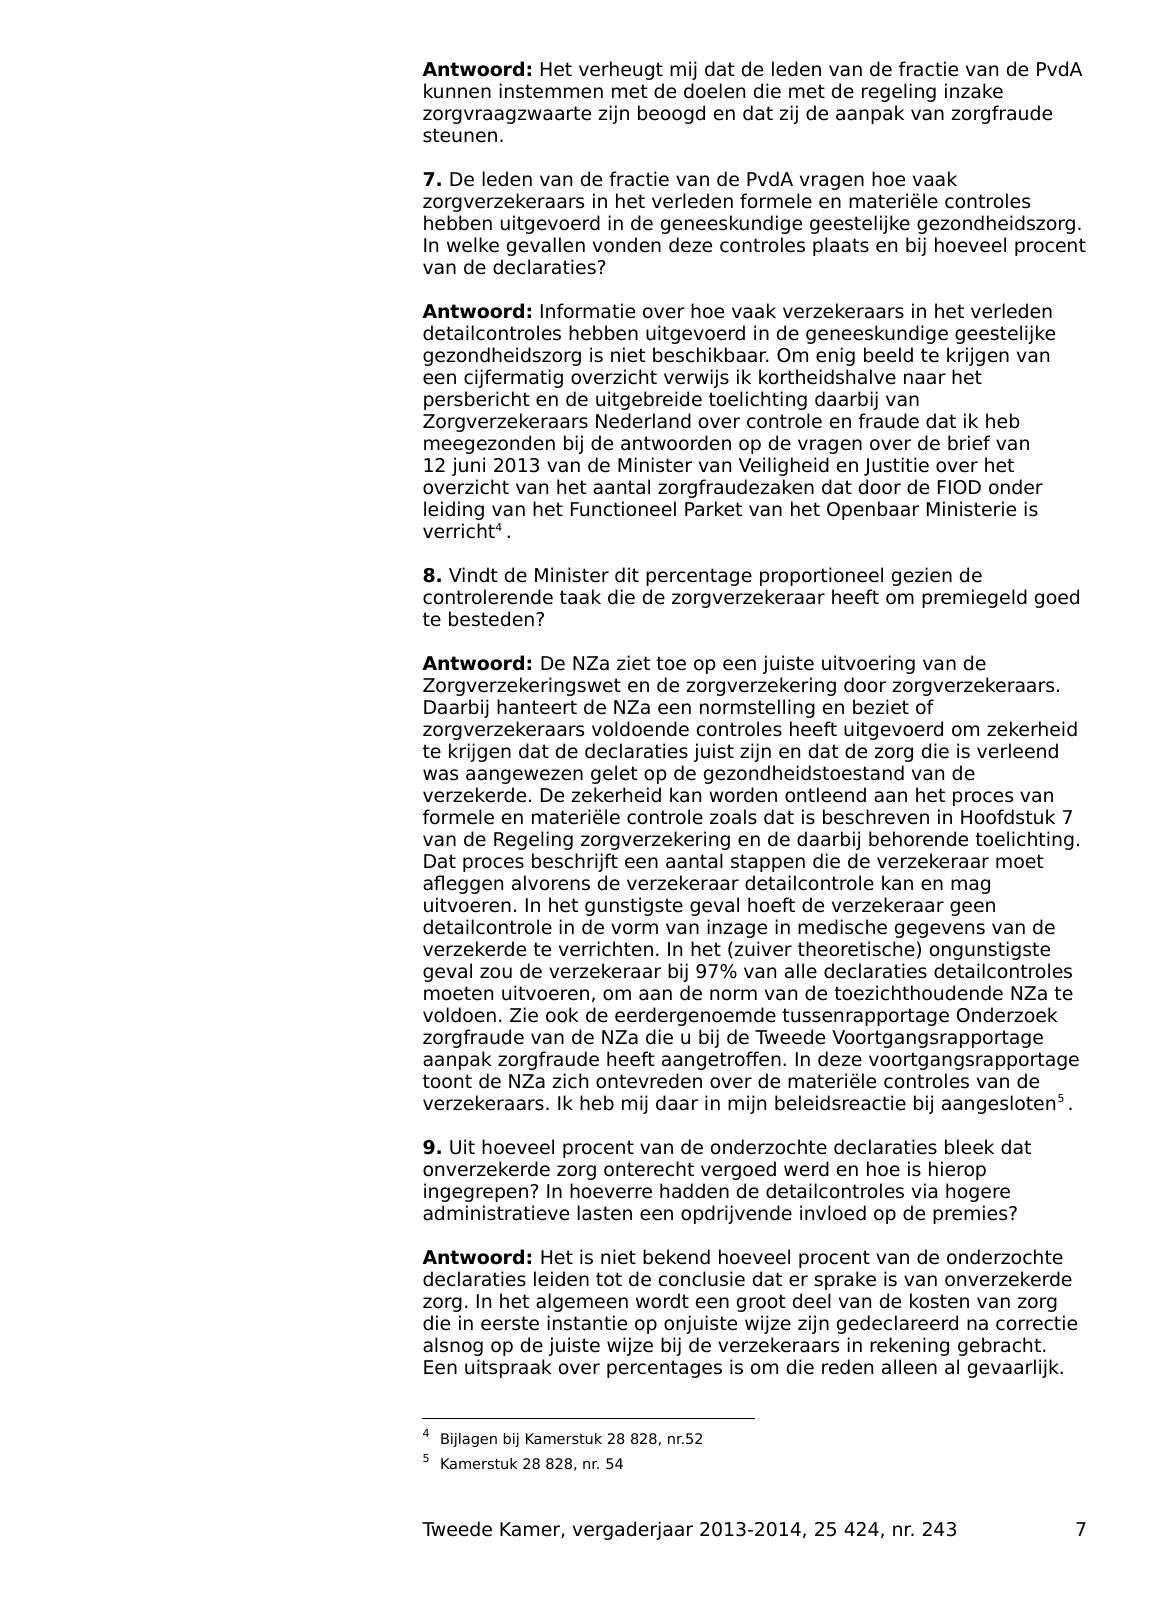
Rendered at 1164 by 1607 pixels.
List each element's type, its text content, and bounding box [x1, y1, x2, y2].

text 8. Vindt de Minister dit percentage proportioneel gezien de controlerende taak die de zorgverzekeraar heeft om premiegeld goed te besteden? [422, 565, 1087, 631]
text Antwoord: De NZa ziet toe op een juiste uitvoering van de Zorgverzekeringswet en de zorgverzekering door zorgverzekeraars. Daarbij hanteert de NZa een normstelling en beziet of zorgverzekeraars voldoende controles heeft uitgevoerd om zekerheid te krijgen dat de declaraties juist zijn en dat de zorg die is verleend was aangewezen gelet op de gezondheidstoestand van de verzekerde. De zekerheid kan worden ontleend aan het proces van formele en materiële controle zoals dat is beschreven in Hoofdstuk 7 van de Regeling zorgverzekering en de daarbij behorende toelichting. Dat proces beschrijft een aantal stappen die de verzekeraar moet afleggen alvorens de verzekeraar detailcontrole kan en mag uitvoeren. In het gunstigste geval hoeft de verzekeraar geen detailcontrole in de vorm van inzage in medische gegevens van de verzekerde te verrichten. In het (zuiver theoretische) ongunstigste geval zou de verzekeraar bij 97% van alle declaraties detailcontroles moeten uitvoeren, om aan de norm van de toezichthoudende NZa te voldoen. Zie ook de eerdergenoemde tussenrapportage Onderzoek zorgfraude van de NZa die u bij de Tweede Voortgangsrapportage aanpak zorgfraude heeft aangetroffen. In deze voortgangsrapportage toont de NZa zich ontevreden over de materiële controles van de verzekeraars. Ik heb mij daar in mijn beleidsreactie bij aangesloten. [422, 653, 1087, 1115]
text Antwoord: Informatie over hoe vaak verzekeraars in het verleden detailcontroles hebben uitgevoerd in de geneeskundige geestelijke gezondheidszorg is niet beschikbaar. Om enig beeld te krijgen van een cijfermatig overzicht verwijs ik kortheidshalve naar het persbericht en de uitgebreide toelichting daarbij van Zorgverzekeraars Nederland over controle en fraude dat ik heb meegezonden bij de antwoorden op de vragen over de brief van 12 juni 2013 van de Minister van Veiligheid en Justitie over het overzicht van het aantal zorgfraudezaken dat door de FIOD onder leiding van het Functioneel Parket van het Openbaar Ministerie is verricht. [422, 301, 1087, 543]
text Bijlagen bij Kamerstuk 28 828, nr.52 [422, 1427, 1087, 1449]
text Kamerstuk 28 828, nr. 54 [422, 1452, 1087, 1474]
text 7. De leden van de fractie van de PvdA vragen hoe vaak zorgverzekeraars in het verleden formele en materiële controles hebben uitgevoerd in de geneeskundige geestelijke gezondheidszorg. In welke gevallen vonden deze controles plaats en bij hoeveel procent van de declaraties? [422, 169, 1087, 279]
text Antwoord: Het is niet bekend hoeveel procent van de onderzochte declaraties leiden tot de conclusie dat er sprake is van onverzekerde zorg. In het algemeen wordt een groot deel van de kosten van zorg die in eerste instantie op onjuiste wijze zijn gedeclareerd na correctie alsnog op de juiste wijze bij de verzekeraars in rekening gebracht. Een uitspraak over percentages is om die reden alleen al gevaarlijk. [422, 1247, 1087, 1379]
text 9. Uit hoeveel procent van de onderzochte declaraties bleek dat onverzekerde zorg onterecht vergoed werd en hoe is hierop ingegrepen? In hoeverre hadden de detailcontroles via hogere administratieve lasten een opdrijvende invloed op de premies? [422, 1137, 1087, 1225]
text Antwoord: Het verheugt mij dat de leden van de fractie van de PvdA kunnen instemmen met de doelen die met de regeling inzake zorgvraagzwaarte zijn beoogd en dat zij de aanpak van zorgfraude steunen. [422, 59, 1087, 147]
